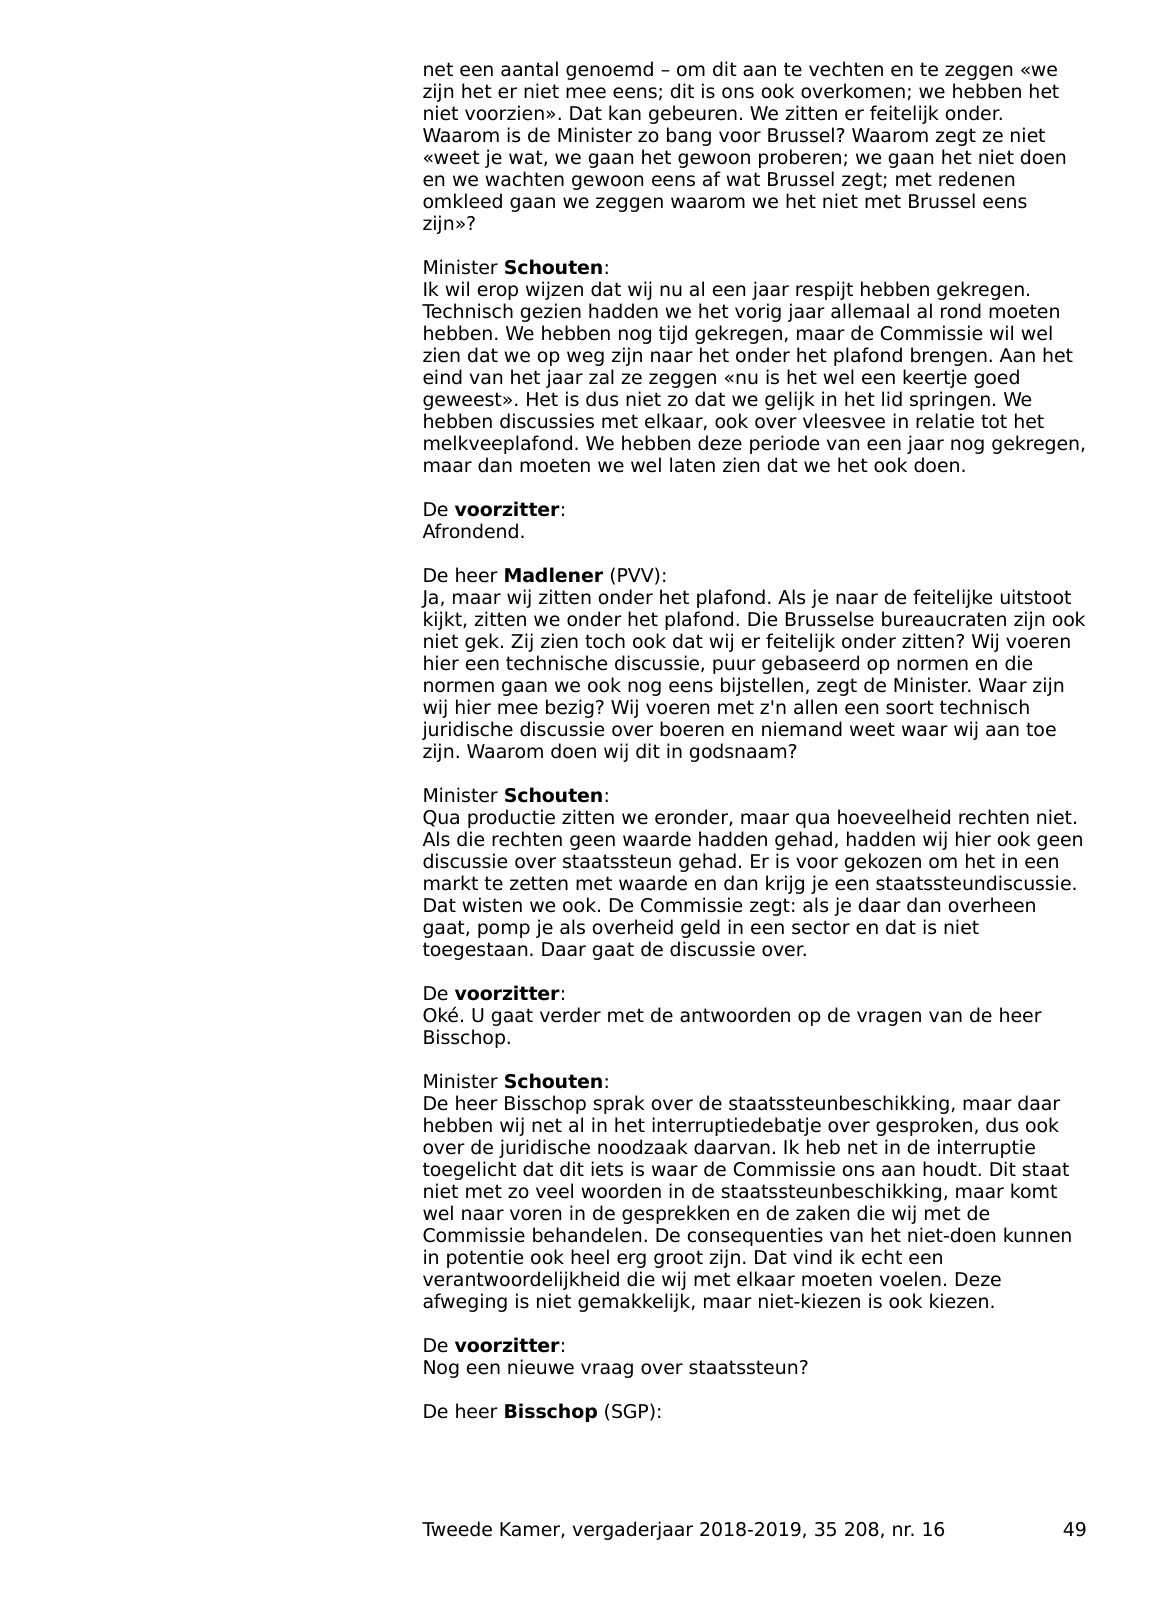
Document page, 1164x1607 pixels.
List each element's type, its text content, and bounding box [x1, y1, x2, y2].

text Minister Schouten: [422, 785, 1087, 807]
text Minister Schouten: [422, 1071, 1087, 1093]
text De heer Madlener (PVV): [422, 565, 1087, 587]
text De heer Bisschop (SGP): [422, 1401, 1087, 1423]
text De voorzitter: [422, 1335, 1087, 1357]
text Qua productie zitten we eronder, maar qua hoeveelheid rechten niet. Als die rechten geen waarde hadden gehad, hadden wij hier ook geen discussie over staatssteun gehad. Er is voor gekozen om het in een markt te zetten met waarde en dan krijg je een staatssteundiscussie. Dat wisten we ook. De Commissie zegt: als je daar dan overheen gaat, pomp je als overheid geld in een sector en dat is niet toegestaan. Daar gaat de discussie over. [422, 807, 1087, 961]
text Oké. U gaat verder met de antwoorden op de vragen van de heer Bisschop. [422, 1005, 1087, 1049]
text Ja, maar wij zitten onder het plafond. Als je naar de feitelijke uitstoot kijkt, zitten we onder het plafond. Die Brusselse bureaucraten zijn ook niet gek. Zij zien toch ook dat wij er feitelijk onder zitten? Wij voeren hier een technische discussie, puur gebaseerd op normen en die normen gaan we ook nog eens bijstellen, zegt de Minister. Waar zijn wij hier mee bezig? Wij voeren met z'n allen een soort technisch juridische discussie over boeren en niemand weet waar wij aan toe zijn. Waarom doen wij dit in godsnaam? [422, 587, 1087, 763]
text Nog een nieuwe vraag over staatssteun? [422, 1357, 1087, 1379]
text Minister Schouten: [422, 257, 1087, 279]
text De heer Bisschop sprak over de staatssteunbeschikking, maar daar hebben wij net al in het interruptiedebatje over gesproken, dus ook over de juridische noodzaak daarvan. Ik heb net in de interruptie toegelicht dat dit iets is waar de Commissie ons aan houdt. Dit staat niet met zo veel woorden in de staatssteunbeschikking, maar komt wel naar voren in de gesprekken en de zaken die wij met de Commissie behandelen. De consequenties van het niet-doen kunnen in potentie ook heel erg groot zijn. Dat vind ik echt een verantwoordelijkheid die wij met elkaar moeten voelen. Deze afweging is niet gemakkelijk, maar niet-kiezen is ook kiezen. [422, 1093, 1087, 1313]
text Afrondend. [422, 521, 1087, 543]
text Ik wil erop wijzen dat wij nu al een jaar respijt hebben gekregen. Technisch gezien hadden we het vorig jaar allemaal al rond moeten hebben. We hebben nog tijd gekregen, maar de Commissie wil wel zien dat we op weg zijn naar het onder het plafond brengen. Aan het eind van het jaar zal ze zeggen «nu is het wel een keertje goed geweest». Het is dus niet zo dat we gelijk in het lid springen. We hebben discussies met elkaar, ook over vleesvee in relatie tot het melkveeplafond. We hebben deze periode van een jaar nog gekregen, maar dan moeten we wel laten zien dat we het ook doen. [422, 279, 1087, 477]
text De voorzitter: [422, 983, 1087, 1005]
text De voorzitter: [422, 499, 1087, 521]
text net een aantal genoemd – om dit aan te vechten en te zeggen «we zijn het er niet mee eens; dit is ons ook overkomen; we hebben het niet voorzien». Dat kan gebeuren. We zitten er feitelijk onder. Waarom is de Minister zo bang voor Brussel? Waarom zegt ze niet «weet je wat, we gaan het gewoon proberen; we gaan het niet doen en we wachten gewoon eens af wat Brussel zegt; met redenen omkleed gaan we zeggen waarom we het niet met Brussel eens zijn»? [422, 59, 1087, 235]
